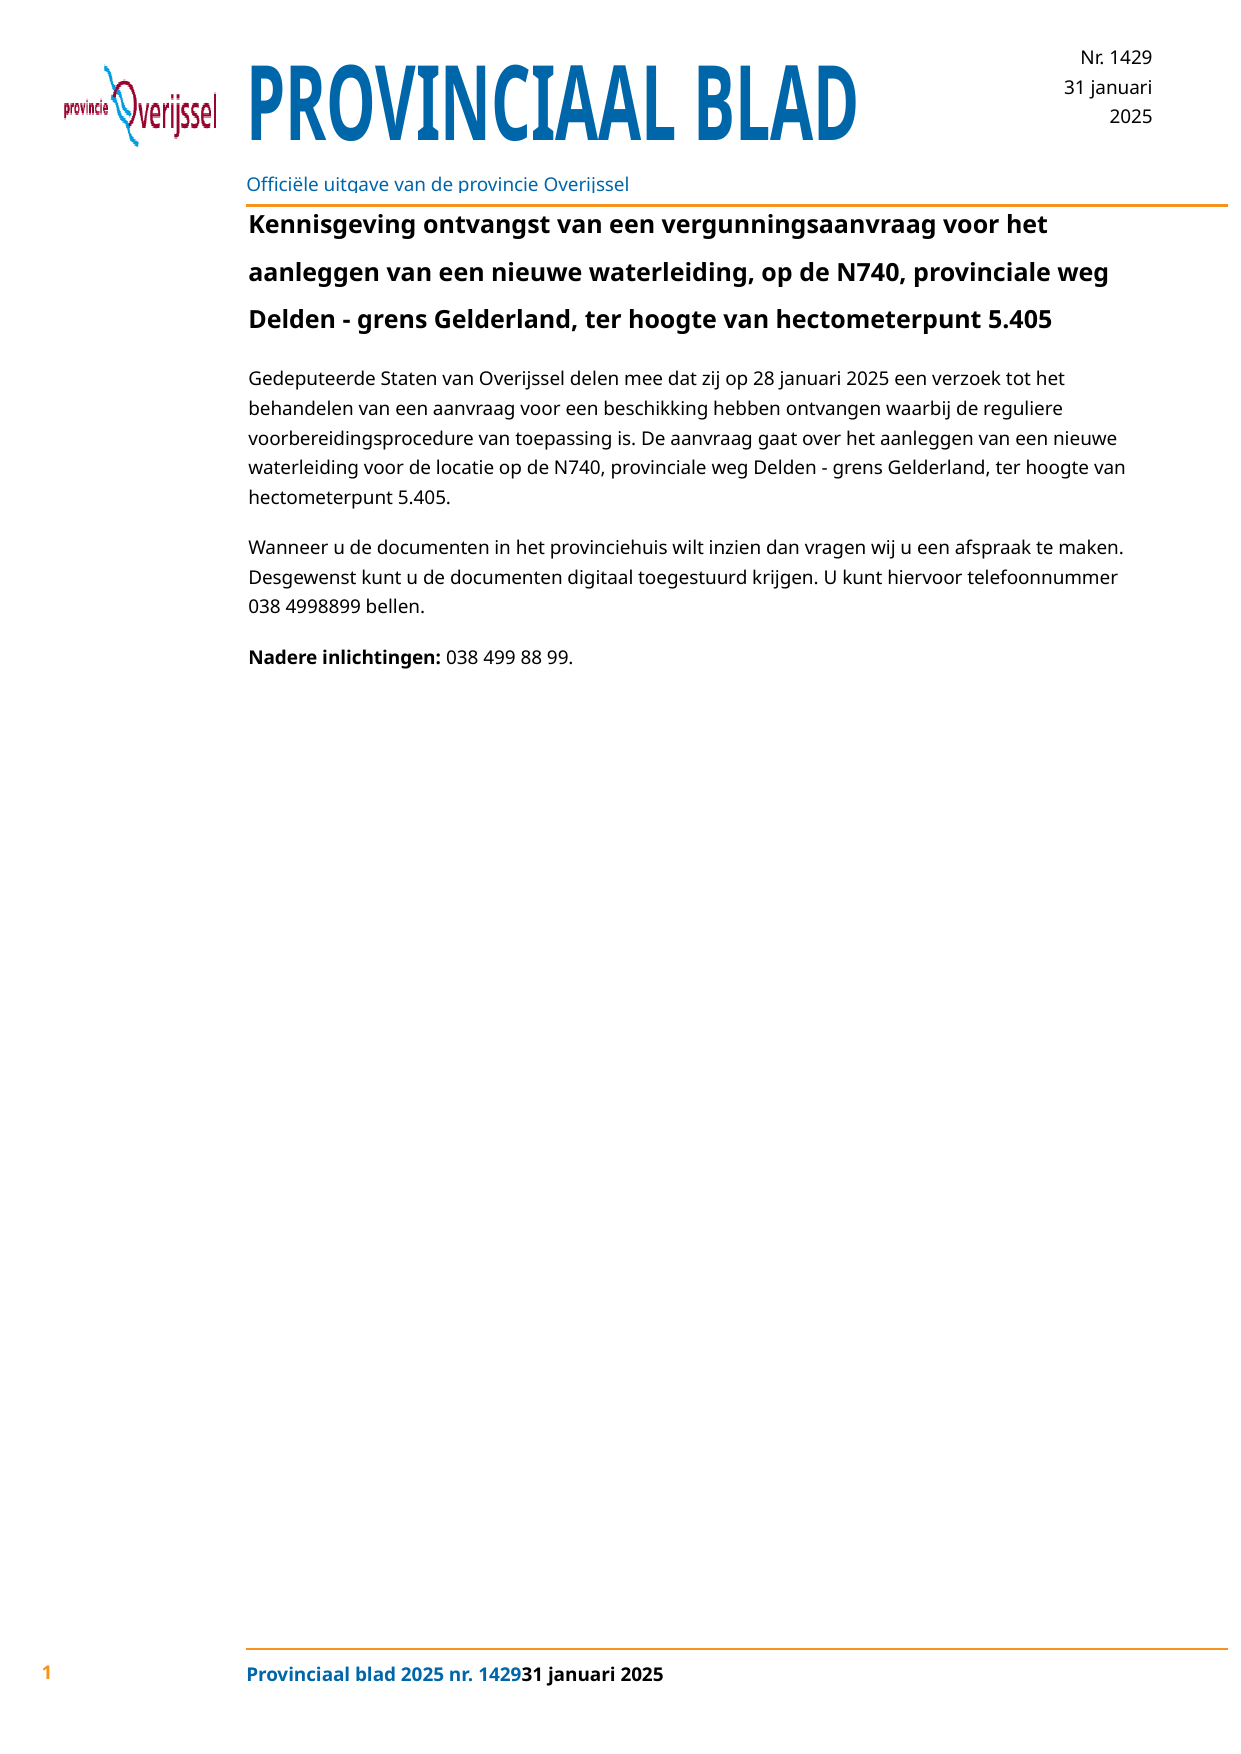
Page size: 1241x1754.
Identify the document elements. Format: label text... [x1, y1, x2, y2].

text Gedeputeerde Staten van Overijssel delen mee dat zij op 28 januari 2025 een verzoek tot het behandelen van een aanvraag voor een beschikking hebben ontvangen waarbij de reguliere voorbereidingsprocedure van toepassing is. De aanvraag gaat over het aanleggen van een nieuwe waterleiding voor de locatie op de N740, provinciale weg Delden - grens Gelderland, ter hoogte van hectometerpunt 5.405. [248, 366, 1152, 509]
text Kennisgeving ontvangst van een vergunningsaanvraag voor het aanleggen van een nieuwe waterleiding, op de N740, provinciale weg Delden - grens Gelderland, ter hoogte van hectometerpunt 5.405 [248, 207, 1152, 336]
text Wanneer u de documenten in het provinciehuis wilt inzien dan vragen wij u een afspraak te maken. Desgewenst kunt u de documenten digitaal toegestuurd krijgen. U kunt hiervoor telefoonnummer 038 4998899 bellen. [248, 534, 1152, 619]
text Nadere inlichtingen: 038 499 88 99. [248, 644, 1152, 669]
picture [41, 47, 231, 172]
